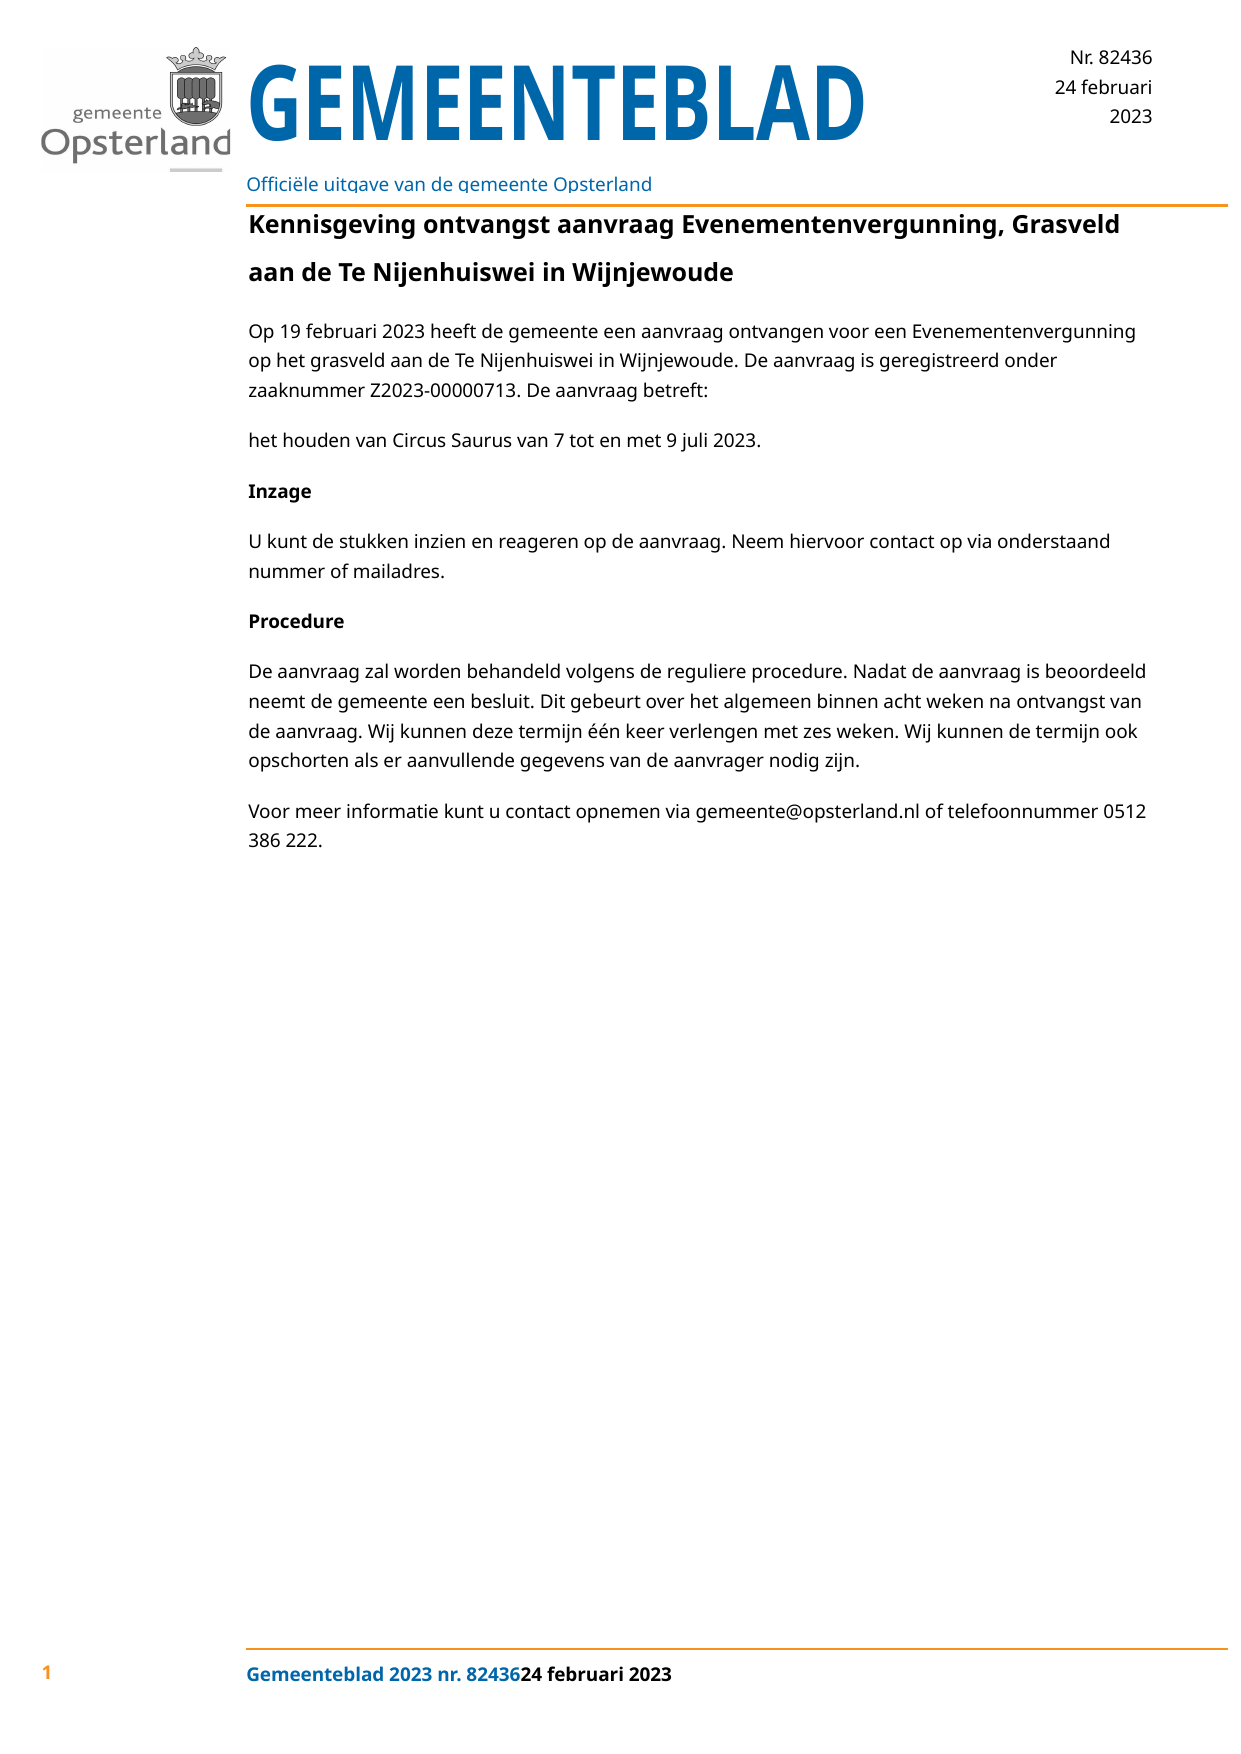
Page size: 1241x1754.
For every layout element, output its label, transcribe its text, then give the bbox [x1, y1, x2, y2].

text Procedure [248, 608, 1152, 634]
text het houden van Circus Saurus van 7 tot en met 9 juli 2023. [248, 427, 1152, 453]
text Op 19 februari 2023 heeft de gemeente een aanvraag ontvangen voor een Evenementenvergunning op het grasveld aan de Te Nijenhuiswei in Wijnjewoude. De aanvraag is geregistreerd onder zaaknummer Z2023-00000713. De aanvraag betreft: [248, 318, 1152, 403]
text Voor meer informatie kunt u contact opnemen via gemeente@opsterland.nl of telefoonnummer 0512 386 222. [248, 798, 1152, 853]
text De aanvraag zal worden behandeld volgens de reguliere procedure. Nadat de aanvraag is beoordeeld neemt de gemeente een besluit. Dit gebeurt over het algemeen binnen acht weken na ontvangst van de aanvraag. Wij kunnen deze termijn één keer verlengen met zes weken. Wij kunnen de termijn ook opschorten als er aanvullende gegevens van de aanvrager nodig zijn. [248, 659, 1152, 773]
picture [41, 47, 231, 172]
text Kennisgeving ontvangst aanvraag Evenementenvergunning, Grasveld aan de Te Nijenhuiswei in Wijnjewoude [248, 207, 1152, 288]
text Inzage [248, 478, 1152, 504]
text U kunt de stukken inzien en reageren op de aanvraag. Neem hiervoor contact op via onderstaand nummer of mailadres. [248, 528, 1152, 584]
